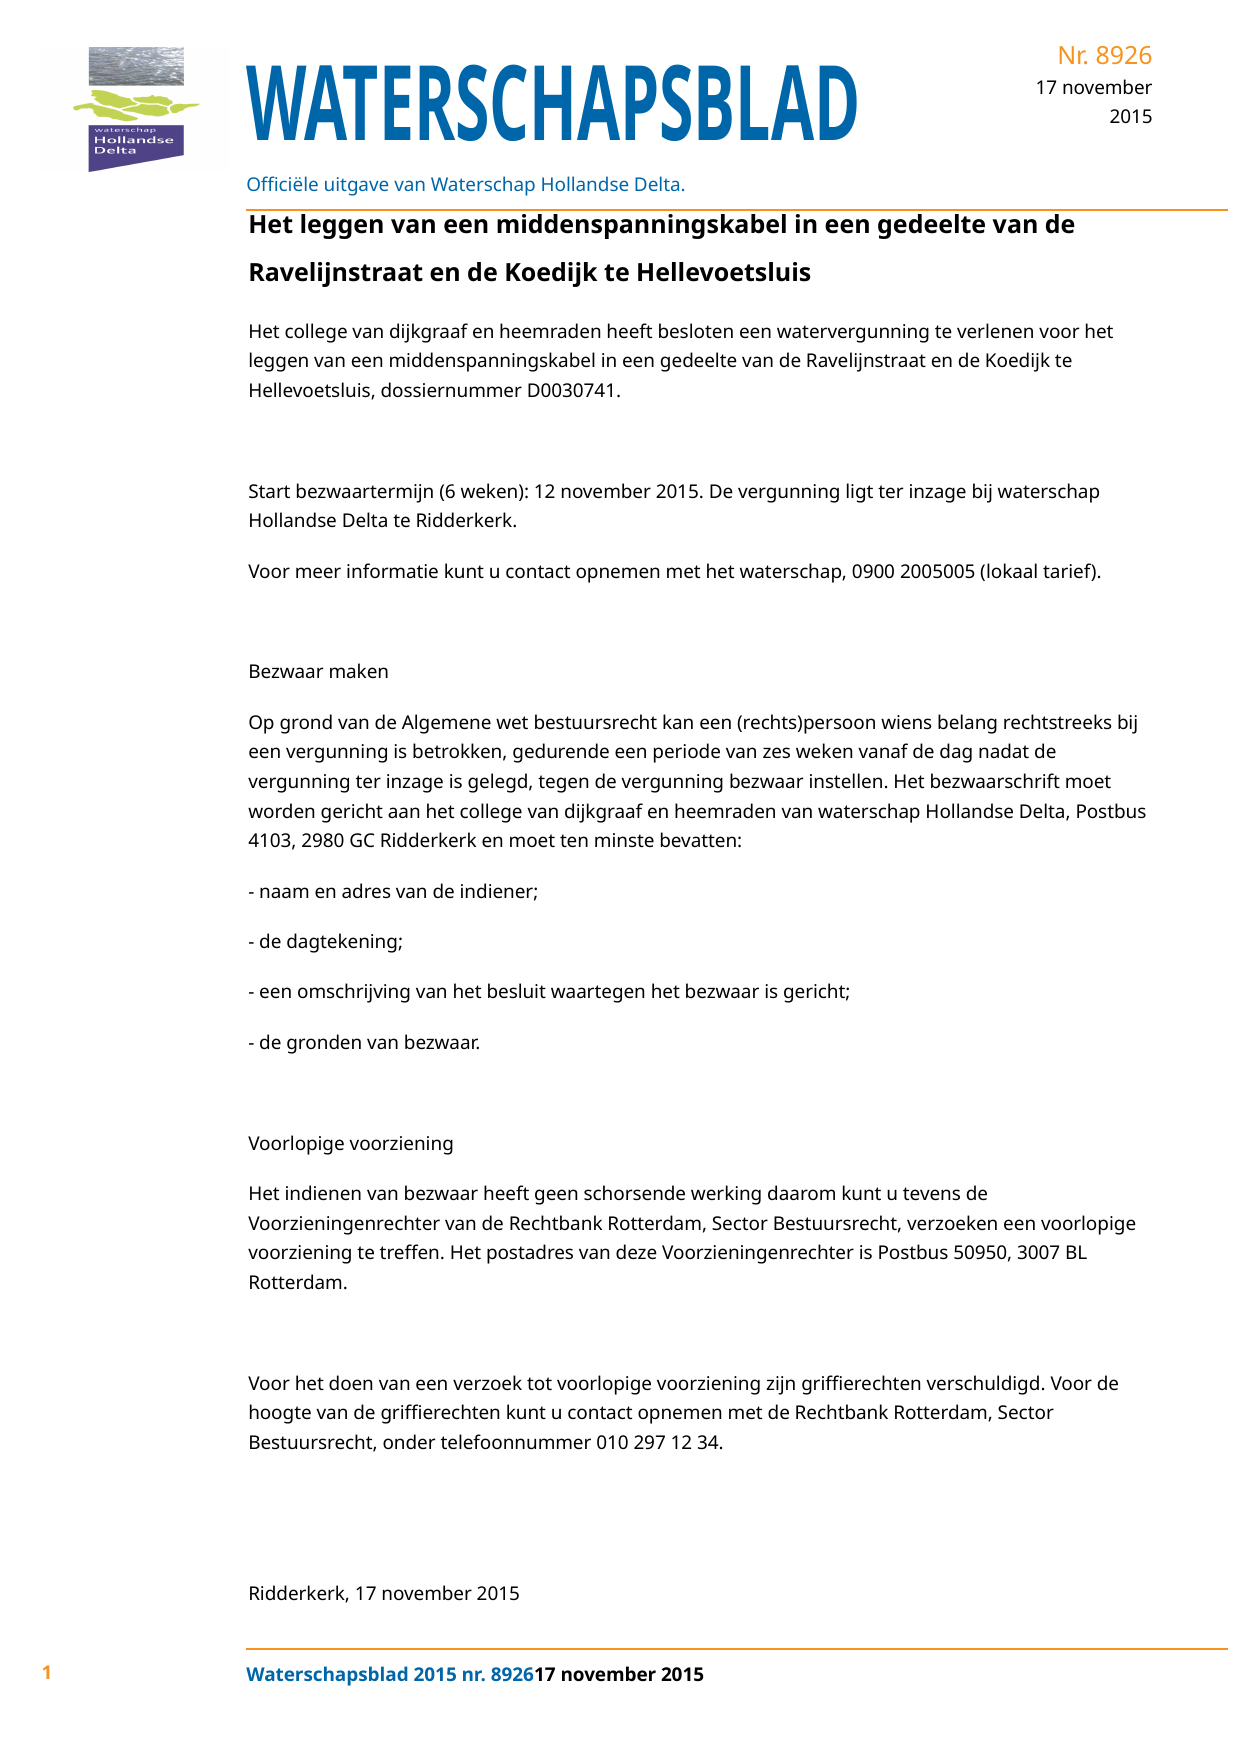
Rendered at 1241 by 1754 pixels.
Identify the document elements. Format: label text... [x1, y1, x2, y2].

text Voor meer informatie kunt u contact opnemen met het waterschap, 0900 2005005 (lokaal tarief). [248, 558, 1152, 584]
text Op grond van de Algemene wet bestuursrecht kan een (rechts)persoon wiens belang rechtstreeks bij een vergunning is betrokken, gedurende een periode van zes weken vanaf de dag nadat de vergunning ter inzage is gelegd, tegen de vergunning bezwaar instellen. Het bezwaarschrift moet worden gericht aan het college van dijkgraaf en heemraden van waterschap Hollandse Delta, Postbus 4103, 2980 GC Ridderkerk en moet ten minste bevatten: [248, 709, 1152, 853]
text Start bezwaartermijn (6 weken): 12 november 2015. De vergunning ligt ter inzage bij waterschap Hollandse Delta te Ridderkerk. [248, 478, 1152, 533]
text Voorlopige voorziening [248, 1130, 1152, 1156]
text Bezwaar maken [248, 659, 1152, 684]
text - de gronden van bezwaar. [248, 1029, 1152, 1055]
text Voor het doen van een verzoek tot voorlopige voorziening zijn griffierechten verschuldigd. Voor de hoogte van de griffierechten kunt u contact opnemen met de Rechtbank Rotterdam, Sector Bestuursrecht, onder telefoonnummer 010 297 12 34. [248, 1370, 1152, 1455]
text - een omschrijving van het besluit waartegen het bezwaar is gericht; [248, 979, 1152, 1004]
text - naam en adres van de indiener; [248, 878, 1152, 904]
text Het indienen van bezwaar heeft geen schorsende werking daarom kunt u tevens de Voorzieningenrechter van de Rechtbank Rotterdam, Sector Bestuursrecht, verzoeken een voorlopige voorziening te treffen. Het postadres van deze Voorzieningenrechter is Postbus 50950, 3007 BL Rotterdam. [248, 1180, 1152, 1295]
text Het leggen van een middenspanningskabel in een gedeelte van de Ravelijnstraat en de Koedijk te Hellevoetsluis [248, 211, 1152, 288]
text - de dagtekening; [248, 928, 1152, 954]
text Ridderkerk, 17 november 2015 [248, 1580, 1152, 1606]
text Het college van dijkgraaf en heemraden heeft besloten een watervergunning te verlenen voor het leggen van een middenspanningskabel in een gedeelte van de Ravelijnstraat en de Koedijk te Hellevoetsluis, dossiernummer D0030741. [248, 318, 1152, 403]
picture [41, 47, 231, 172]
